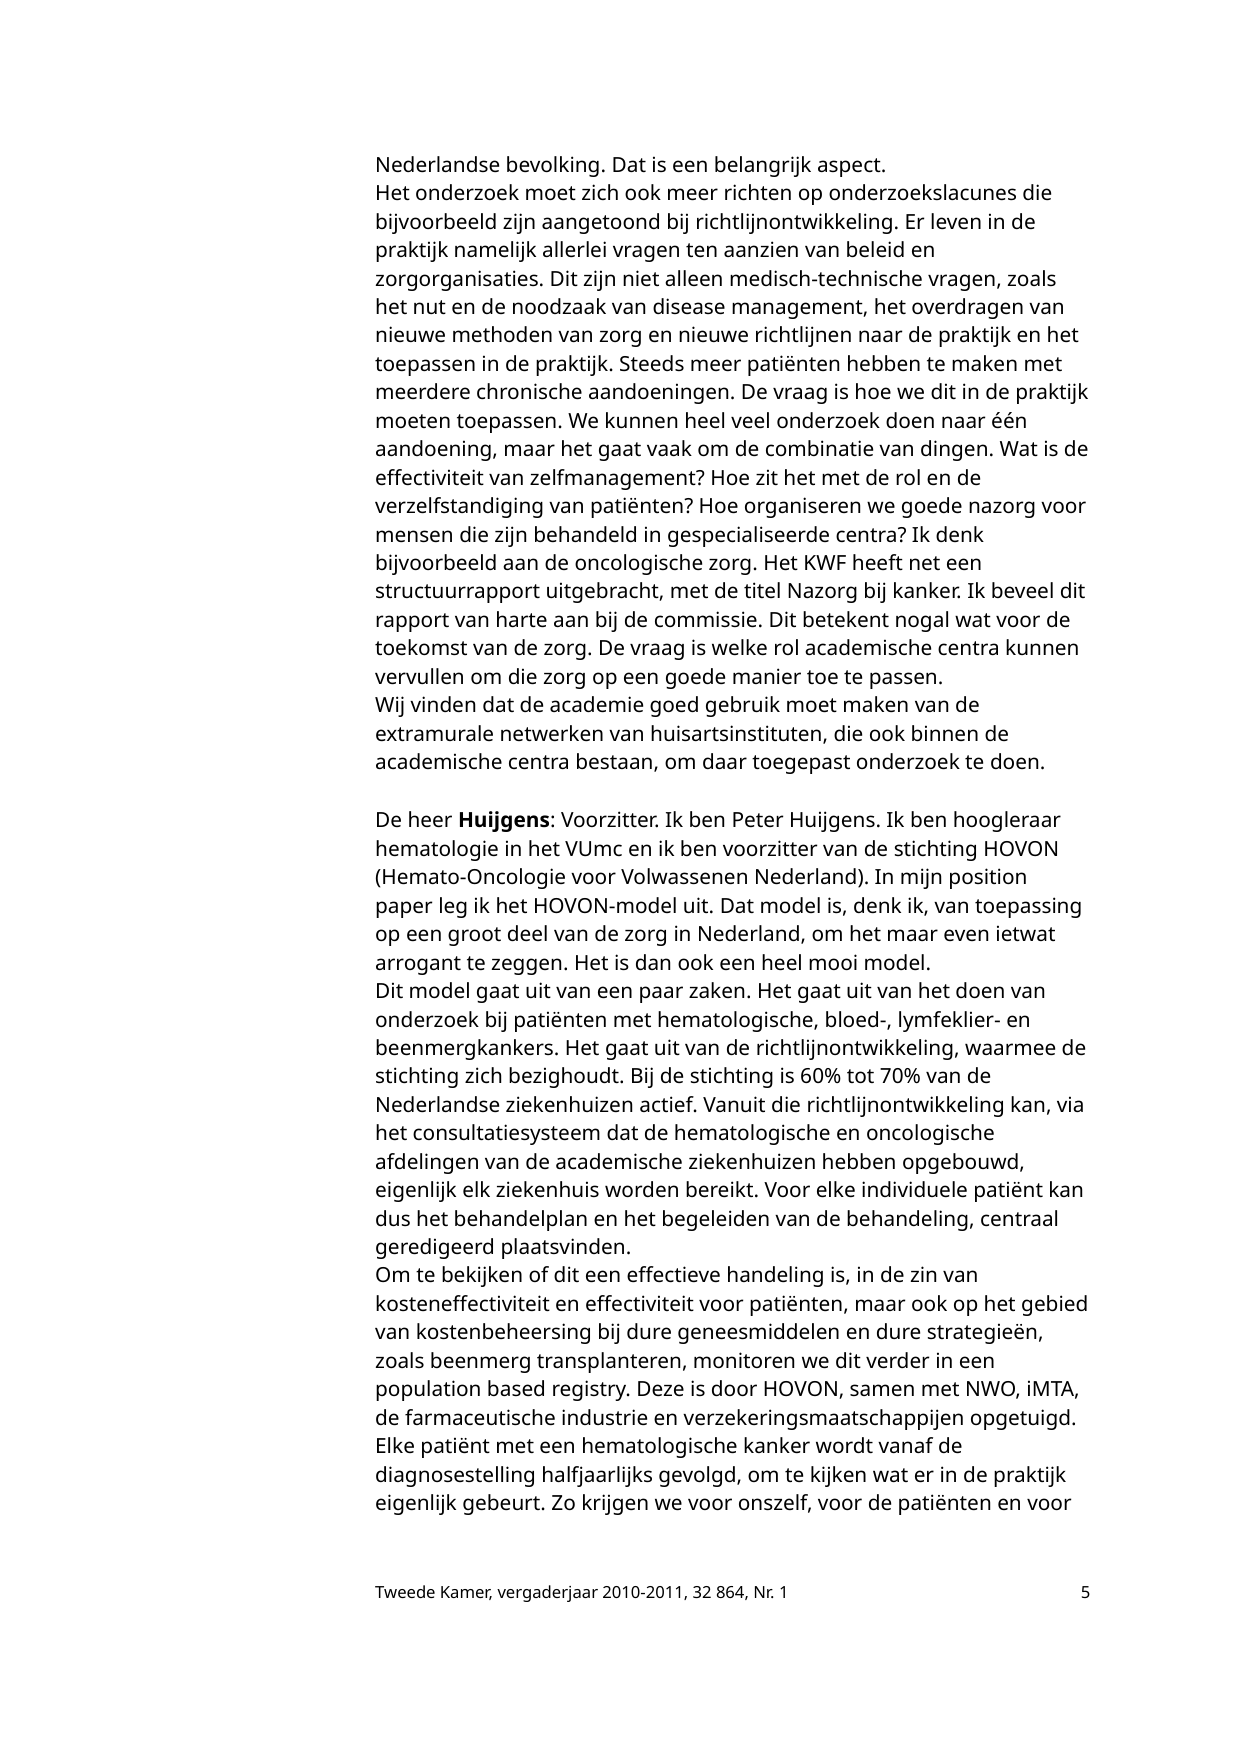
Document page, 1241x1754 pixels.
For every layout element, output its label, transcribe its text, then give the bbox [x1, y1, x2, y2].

text Dit model gaat uit van een paar zaken. Het gaat uit van het doen van onderzoek bij patiënten met hematologische, bloed-, lymfeklier- en beenmergkankers. Het gaat uit van de richtlijnontwikkeling, waarmee de stichting zich bezighoudt. Bij de stichting is 60% tot 70% van de Nederlandse ziekenhuizen actief. Vanuit die richtlijnontwikkeling kan, via het consultatiesysteem dat de hematologische en oncologische afdelingen van de academische ziekenhuizen hebben opgebouwd, eigenlijk elk ziekenhuis worden bereikt. Voor elke individuele patiënt kan dus het behandelplan en het begeleiden van de behandeling, centraal geredigeerd plaatsvinden. [375, 976, 1090, 1261]
text De heer Huijgens: Voorzitter. Ik ben Peter Huijgens. Ik ben hoogleraar hematologie in het VUmc en ik ben voorzitter van de stichting HOVON (Hemato-Oncologie voor Volwassenen Nederland). In mijn position paper leg ik het HOVON-model uit. Dat model is, denk ik, van toepassing op een groot deel van de zorg in Nederland, om het maar even ietwat arrogant te zeggen. Het is dan ook een heel mooi model. [375, 806, 1090, 976]
text Om te bekijken of dit een effectieve handeling is, in de zin van kosteneffectiviteit en effectiviteit voor patiënten, maar ook op het gebied van kostenbeheersing bij dure geneesmiddelen en dure strategieën, zoals beenmerg transplanteren, monitoren we dit verder in een population based registry. Deze is door HOVON, samen met NWO, iMTA, de farmaceutische industrie en verzekeringsmaatschappijen opgetuigd. Elke patiënt met een hematologische kanker wordt vanaf de diagnosestelling halfjaarlijks gevolgd, om te kijken wat er in de praktijk eigenlijk gebeurt. Zo krijgen we voor onszelf, voor de patiënten en voor [375, 1261, 1090, 1517]
text Het onderzoek moet zich ook meer richten op onderzoekslacunes die bijvoorbeeld zijn aangetoond bij richtlijnontwikkeling. Er leven in de praktijk namelijk allerlei vragen ten aanzien van beleid en zorgorganisaties. Dit zijn niet alleen medisch-technische vragen, zoals het nut en de noodzaak van disease management, het overdragen van nieuwe methoden van zorg en nieuwe richtlijnen naar de praktijk en het toepassen in de praktijk. Steeds meer patiënten hebben te maken met meerdere chronische aandoeningen. De vraag is hoe we dit in de praktijk moeten toepassen. We kunnen heel veel onderzoek doen naar één aandoening, maar het gaat vaak om de combinatie van dingen. Wat is de effectiviteit van zelfmanagement? Hoe zit het met de rol en de verzelfstandiging van patiënten? Hoe organiseren we goede nazorg voor mensen die zijn behandeld in gespecialiseerde centra? Ik denk bijvoorbeeld aan de oncologische zorg. Het KWF heeft net een structuurrapport uitgebracht, met de titel Nazorg bij kanker. Ik beveel dit rapport van harte aan bij de commissie. Dit betekent nogal wat voor de toekomst van de zorg. De vraag is welke rol academische centra kunnen vervullen om die zorg op een goede manier toe te passen. [375, 178, 1090, 690]
text Wij vinden dat de academie goed gebruik moet maken van de extramurale netwerken van huisartsinstituten, die ook binnen de academische centra bestaan, om daar toegepast onderzoek te doen. [375, 690, 1090, 776]
text Nederlandse bevolking. Dat is een belangrijk aspect. [375, 150, 1090, 178]
